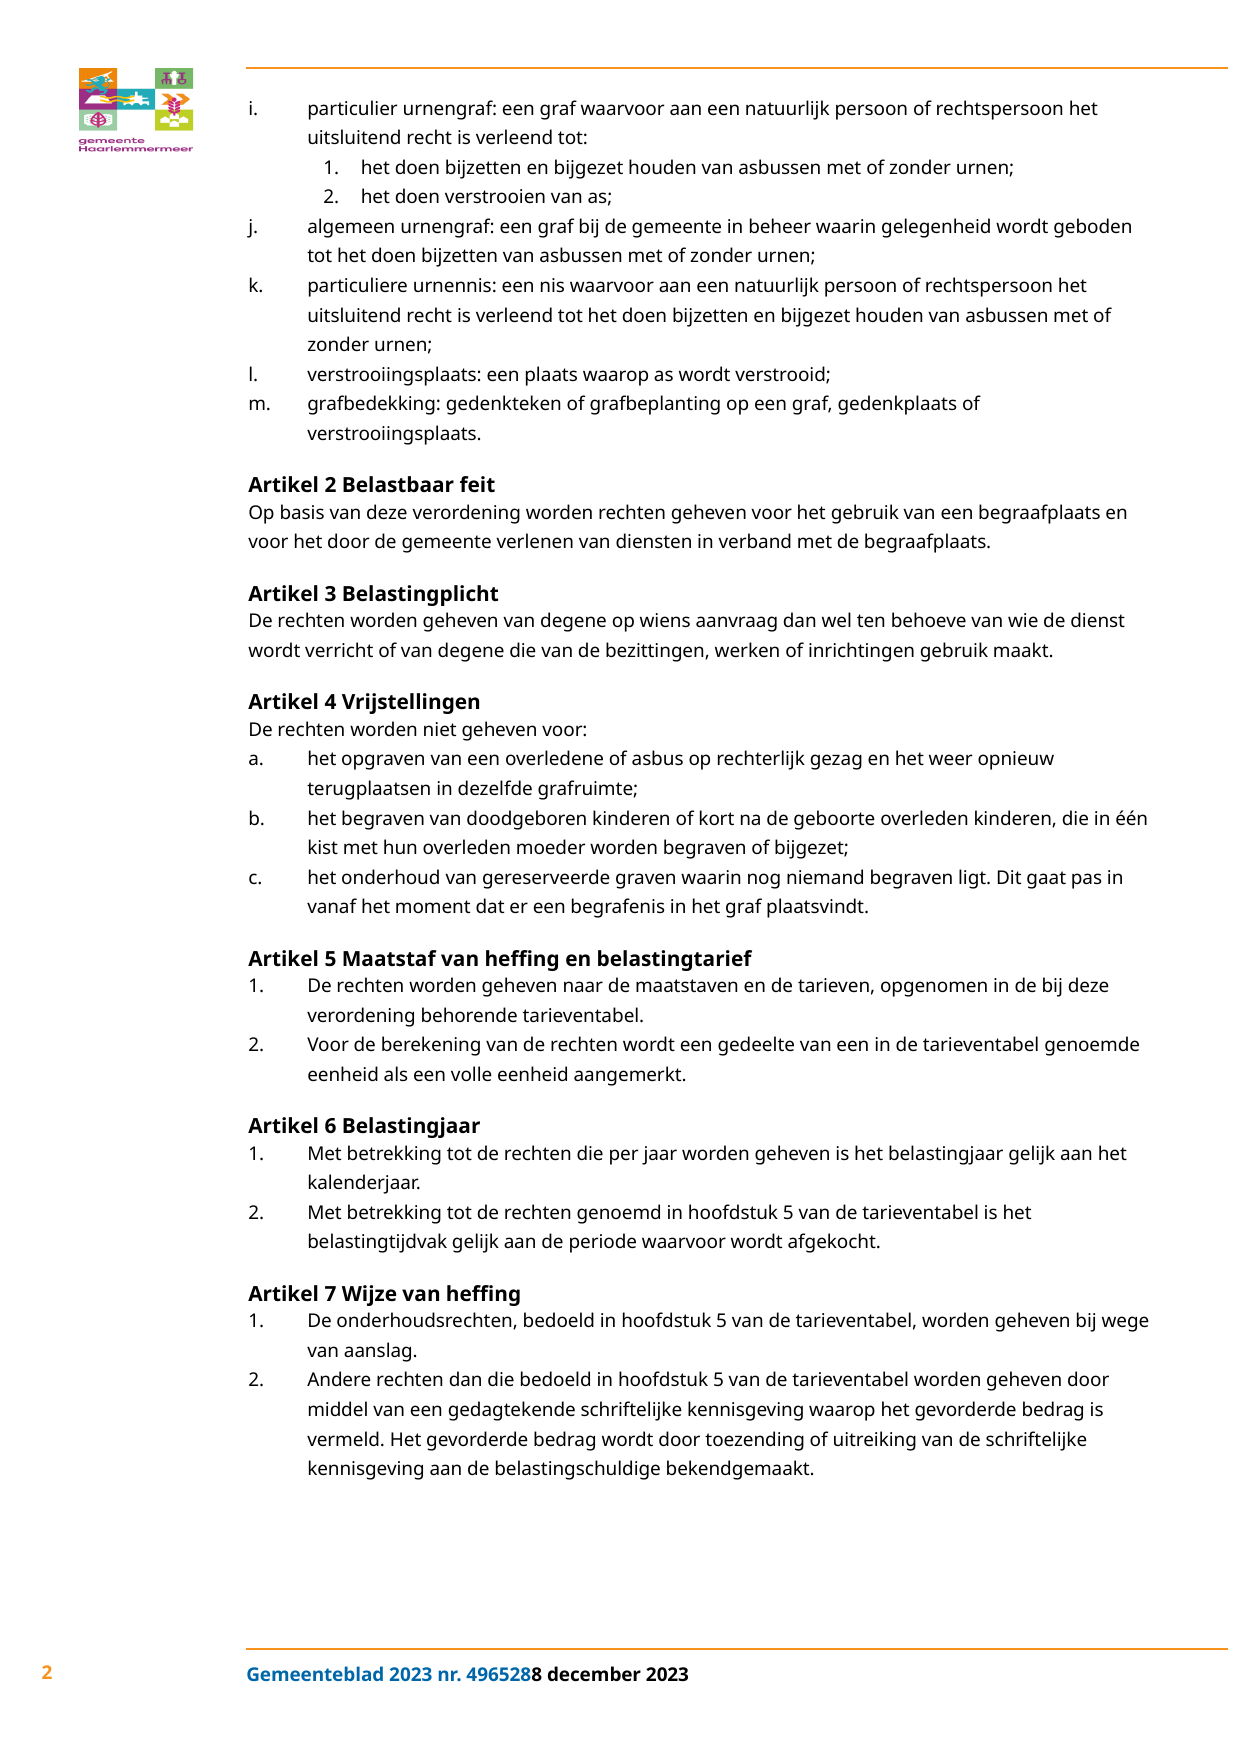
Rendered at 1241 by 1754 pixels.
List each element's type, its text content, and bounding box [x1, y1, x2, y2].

text Artikel 4 Vrijstellingen [248, 687, 1152, 716]
text Op basis van deze verordening worden rechten geheven voor het gebruik van een begraafplaats en voor het door de gemeente verlenen van diensten in verband met de begraafplaats. [248, 499, 1152, 554]
picture [41, 47, 231, 172]
list Andere rechten dan die bedoeld in hoofdstuk 5 van de tarieventabel worden geheven door middel van een gedagtekende schriftelijke kennisgeving waarop het gevorderde bedrag is vermeld. Het gevorderde bedrag wordt door toezending of uitreiking van de schriftelijke kennisgeving aan de belastingschuldige bekendgemaakt. [248, 1367, 1152, 1481]
list particuliere urnennis: een nis waarvoor aan een natuurlijk persoon of rechtspersoon het uitsluitend recht is verleend tot het doen bijzetten en bijgezet houden van asbussen met of zonder urnen; [248, 272, 1152, 357]
list De rechten worden geheven naar de maatstaven en de tarieven, opgenomen in de bij deze verordening behorende tarieventabel. [248, 972, 1152, 1028]
text Artikel 6 Belastingjaar [248, 1111, 1152, 1140]
list verstrooiingsplaats: een plaats waarop as wordt verstrooid; [248, 361, 1152, 387]
list het opgraven van een overledene of asbus op rechterlijk gezag en het weer opnieuw terugplaatsen in dezelfde grafruimte; [248, 746, 1152, 801]
text Artikel 2 Belastbaar feit [248, 471, 1152, 499]
text De rechten worden niet geheven voor: [248, 716, 1152, 742]
list particulier urnengraf: een graf waarvoor aan een natuurlijk persoon of rechtspersoon het uitsluitend recht is verleend tot: [248, 95, 1152, 150]
list algemeen urnengraf: een graf bij de gemeente in beheer waarin gelegenheid wordt geboden tot het doen bijzetten van asbussen met of zonder urnen; [248, 213, 1152, 268]
text De rechten worden geheven van degene op wiens aanvraag dan wel ten behoeve van wie de dienst wordt verricht of van degene die van de bezittingen, werken of inrichtingen gebruik maakt. [248, 607, 1152, 663]
list Voor de berekening van de rechten wordt een gedeelte van een in de tarieventabel genoemde eenheid als een volle eenheid aangemerkt. [248, 1031, 1152, 1087]
list het onderhoud van gereserveerde graven waarin nog niemand begraven ligt. Dit gaat pas in vanaf het moment dat er een begrafenis in het graf plaatsvindt. [248, 864, 1152, 919]
list het doen verstrooien van as; [323, 183, 1152, 209]
text Artikel 7 Wijze van heffing [248, 1279, 1152, 1307]
list het begraven van doodgeboren kinderen of kort na de geboorte overleden kinderen, die in één kist met hun overleden moeder worden begraven of bijgezet; [248, 805, 1152, 860]
text Artikel 5 Maatstaf van heffing en belastingtarief [248, 944, 1152, 972]
list het doen bijzetten en bijgezet houden van asbussen met of zonder urnen; [323, 154, 1152, 180]
text Artikel 3 Belastingplicht [248, 579, 1152, 607]
list grafbedekking: gedenkteken of grafbeplanting op een graf, gedenkplaats of verstrooiingsplaats. [248, 391, 1152, 446]
list De onderhoudsrechten, bedoeld in hoofdstuk 5 van de tarieventabel, worden geheven bij wege van aanslag. [248, 1307, 1152, 1363]
list Met betrekking tot de rechten die per jaar worden geheven is het belastingjaar gelijk aan het kalenderjaar. [248, 1140, 1152, 1195]
list Met betrekking tot de rechten genoemd in hoofdstuk 5 van de tarieventabel is het belastingtijdvak gelijk aan de periode waarvoor wordt afgekocht. [248, 1199, 1152, 1254]
